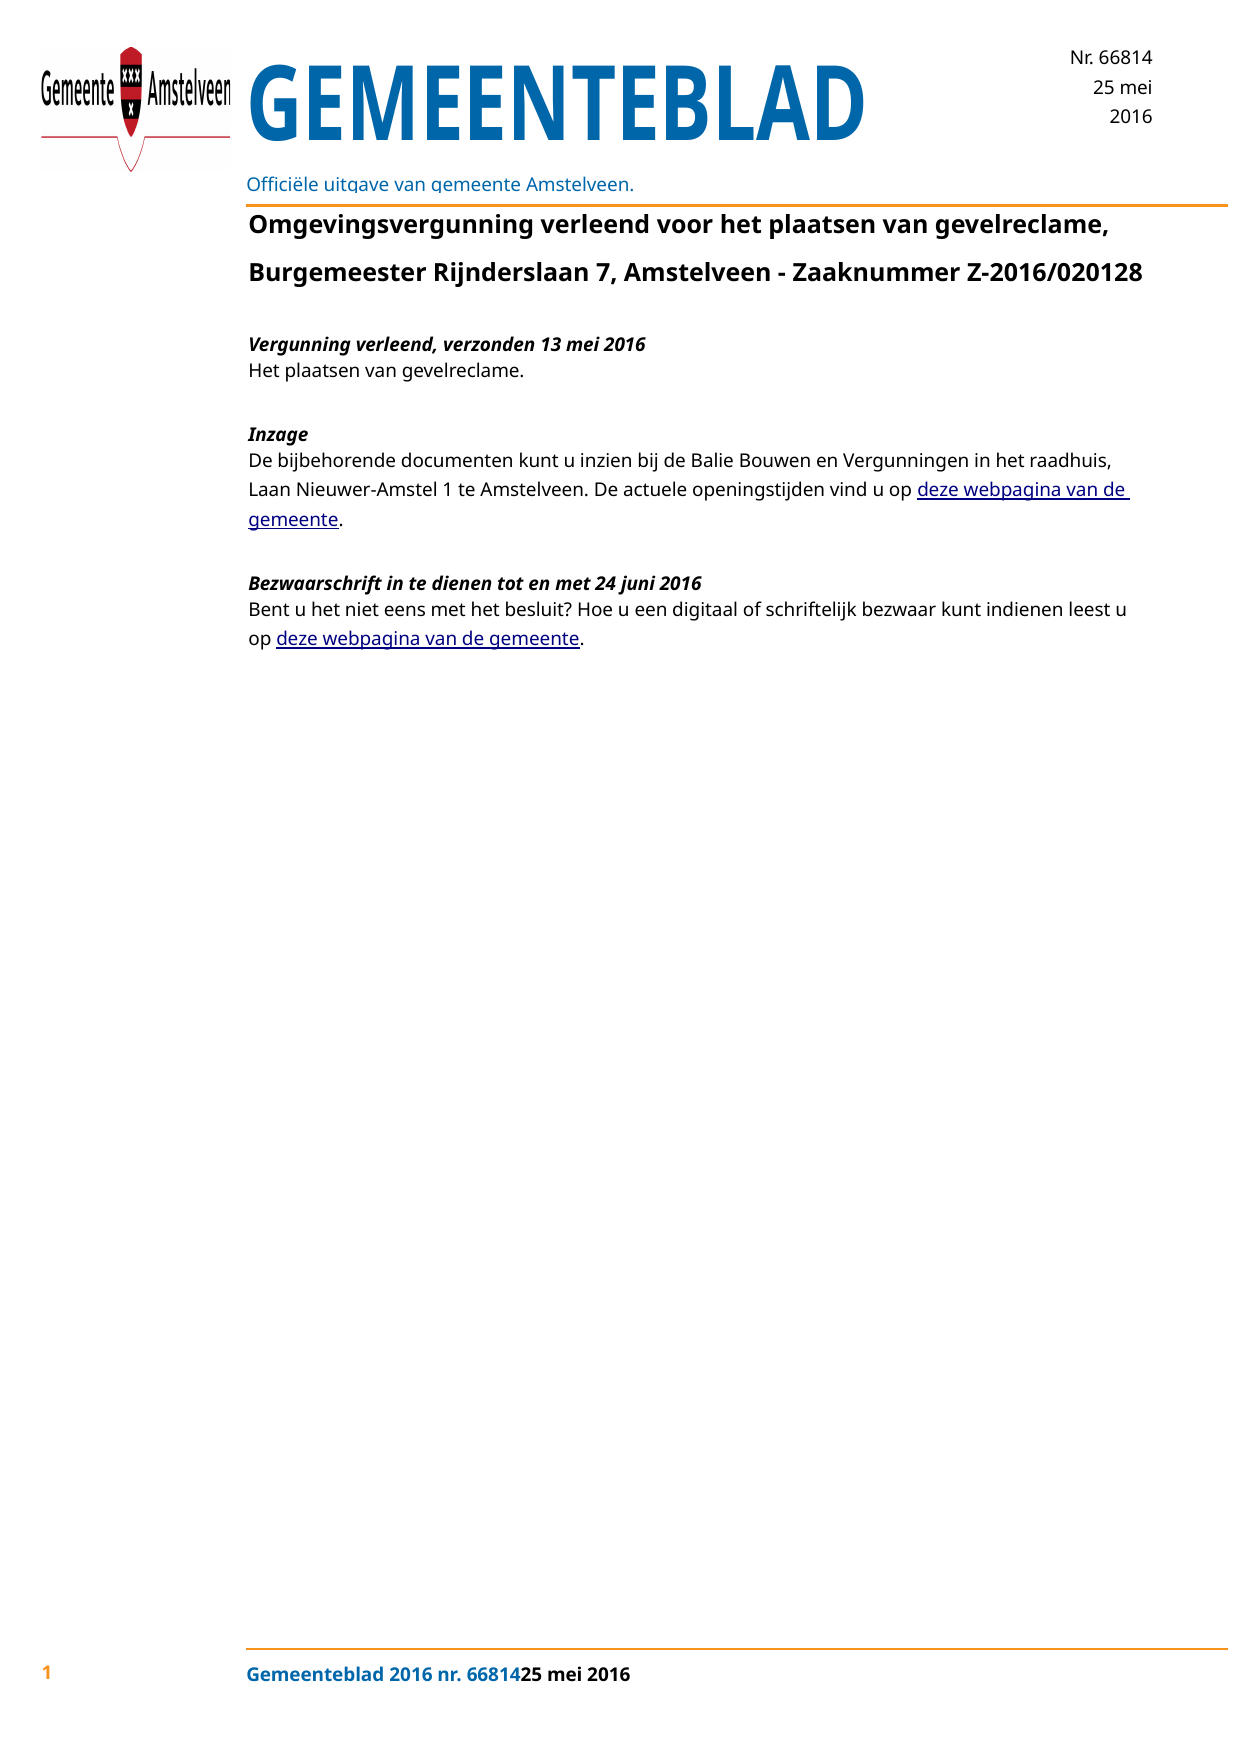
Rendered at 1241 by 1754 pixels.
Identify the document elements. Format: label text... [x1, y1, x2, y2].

text Inzage [248, 421, 1152, 447]
text Omgevingsvergunning verleend voor het plaatsen van gevelreclame, Burgemeester Rijnderslaan 7, Amstelveen - Zaaknummer Z-2016/020128 [248, 207, 1152, 288]
text Het plaatsen van gevelreclame. [248, 357, 1152, 383]
text Bezwaarschrift in te dienen tot en met 24 juni 2016 [248, 570, 1152, 596]
text De bijbehorende documenten kunt u inzien bij de Balie Bouwen en Vergunningen in het raadhuis, Laan Nieuwer-Amstel 1 te Amstelveen. De actuele openingstijden vind u op deze webpagina van de gemeente. [248, 447, 1152, 532]
text Vergunning verleend, verzonden 13 mei 2016 [248, 331, 1152, 357]
text Bent u het niet eens met het besluit? Hoe u een digitaal of schriftelijk bezwaar kunt indienen leest u op deze webpagina van de gemeente. [248, 596, 1152, 651]
picture [41, 47, 231, 172]
